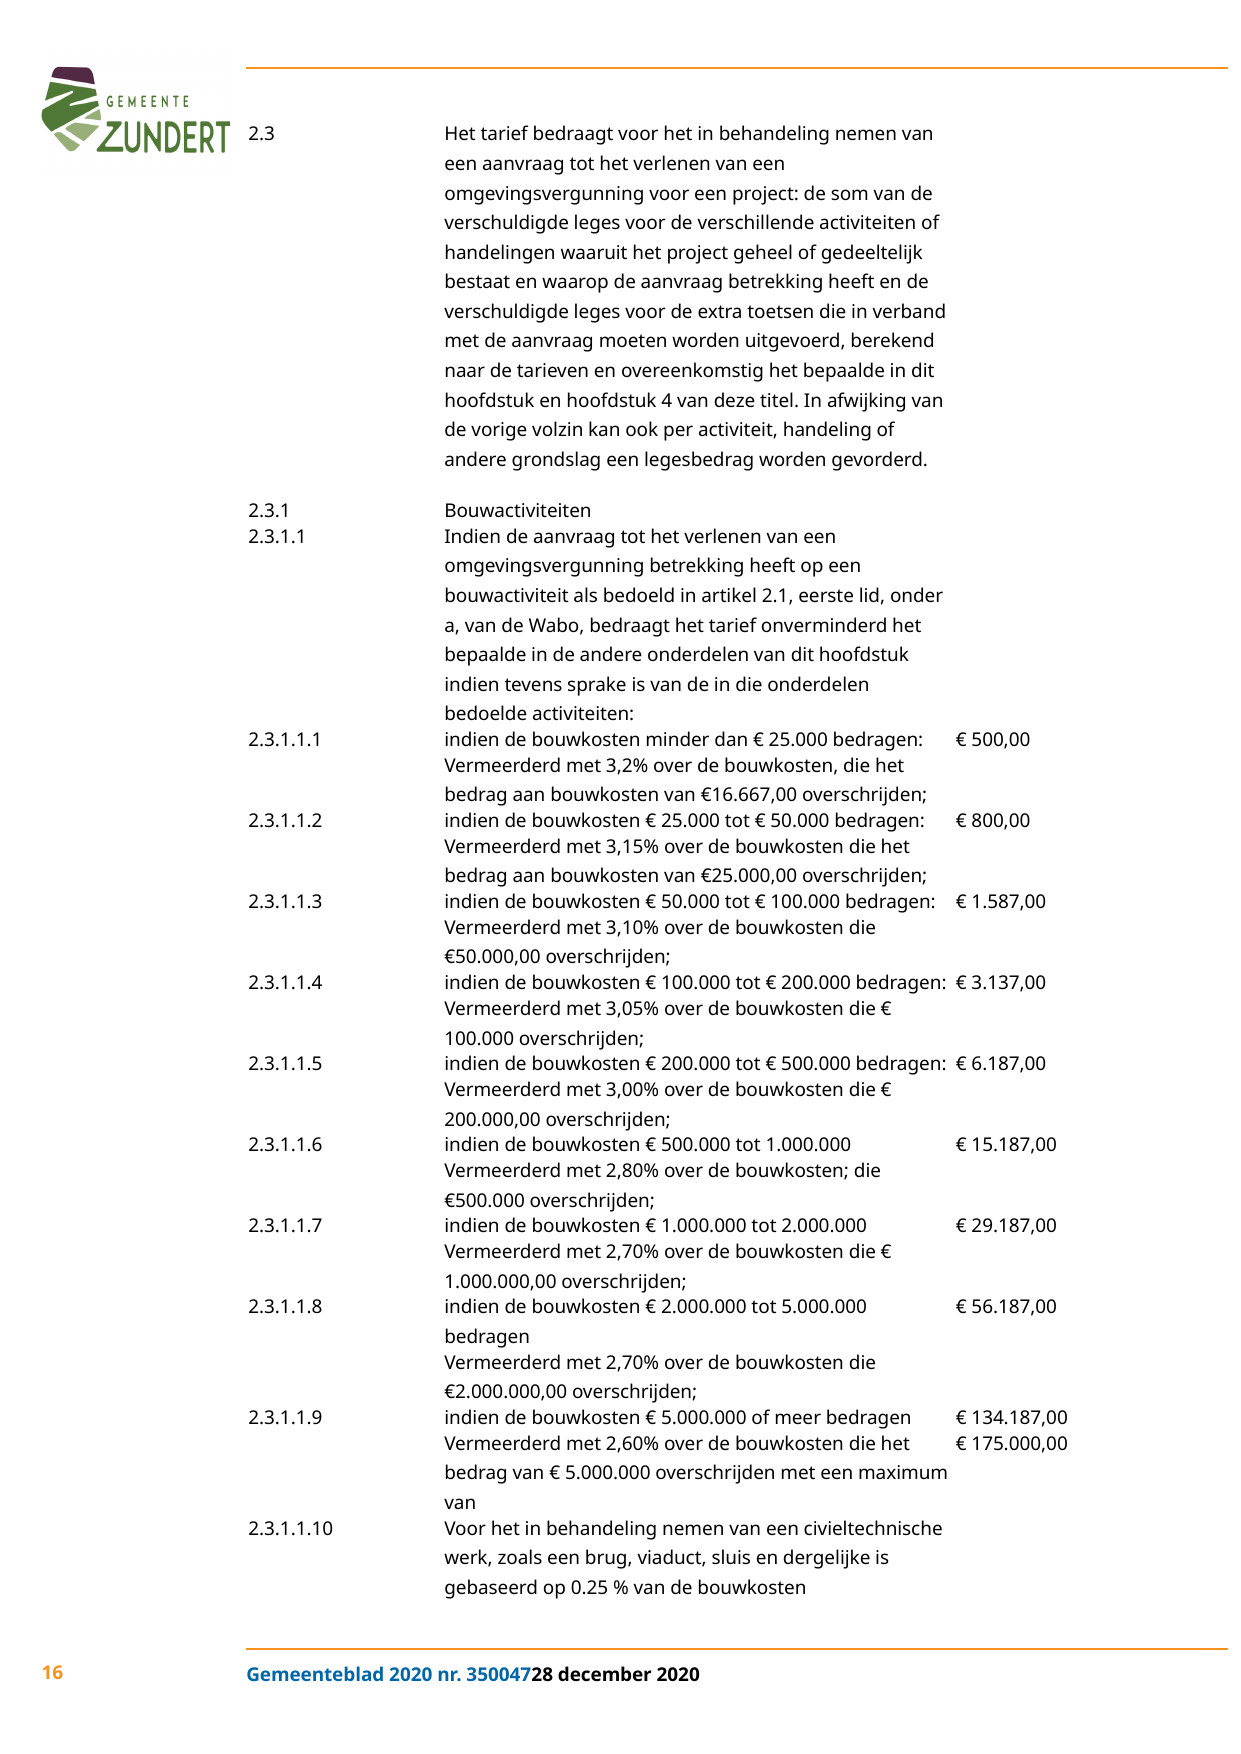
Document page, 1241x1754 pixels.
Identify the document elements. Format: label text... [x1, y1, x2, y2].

table_cell indien de bouwkosten € 2.000.000 tot 5.000.000 bedragen [444, 1294, 956, 1349]
table_cell [956, 833, 1152, 888]
table_cell € 29.187,00 [956, 1213, 1152, 1238]
table_cell 2.3.1 [248, 498, 444, 523]
table_cell [444, 472, 956, 497]
table_cell Vermeerderd met 2,70% over de bouwkosten die €2.000.000,00 overschrijden; [444, 1349, 956, 1404]
table_cell Vermeerderd met 3,05% over de bouwkosten die € 100.000 overschrijden; [444, 995, 956, 1051]
table_cell € 175.000,00 [956, 1430, 1152, 1515]
table_cell 2.3.1.1.4 [248, 970, 444, 995]
table_cell [248, 995, 444, 1051]
table_cell [956, 995, 1152, 1051]
table_cell € 1.587,00 [956, 889, 1152, 914]
table_cell [248, 1238, 444, 1294]
table_cell 2.3 [248, 121, 444, 472]
table_cell € 134.187,00 [956, 1404, 1152, 1430]
table_cell Vermeerderd met 2,80% over de bouwkosten; die €500.000 overschrijden; [444, 1157, 956, 1213]
table_cell Indien de aanvraag tot het verlenen van een omgevingsvergunning betrekking heeft op een bouwactiviteit als bedoeld in artikel 2.1, eerste lid, onder a, van de Wabo, bedraagt het tarief onverminderd het bepaalde in de andere onderdelen van dit hoofdstuk indien tevens sprake is van de in die onderdelen bedoelde activiteiten: [444, 523, 956, 726]
table_cell 2.3.1.1.6 [248, 1132, 444, 1157]
table_cell Vermeerderd met 3,15% over de bouwkosten die het bedrag aan bouwkosten van €25.000,00 overschrijden; [444, 833, 956, 888]
table_cell [956, 1238, 1152, 1294]
table_cell [956, 472, 1152, 497]
table_cell 2.3.1.1 [248, 523, 444, 726]
table_cell [248, 752, 444, 807]
table_cell [956, 121, 1152, 472]
table_cell [248, 914, 444, 969]
table_header [956, 95, 1152, 121]
table_cell 2.3.1.1.7 [248, 1213, 444, 1238]
table_cell [248, 1349, 444, 1404]
table_cell [248, 1430, 444, 1515]
table_cell indien de bouwkosten € 25.000 tot € 50.000 bedragen: [444, 808, 956, 833]
table_header [248, 95, 444, 121]
table_cell [248, 472, 444, 497]
table_cell Het tarief bedraagt voor het in behandeling nemen van een aanvraag tot het verlenen van een omgevingsvergunning voor een project: de som van de verschuldigde leges voor de verschillende activiteiten of handelingen waaruit het project geheel of gedeeltelijk bestaat en waarop de aanvraag betrekking heeft en de verschuldigde leges voor de extra toetsen die in verband met de aanvraag moeten worden uitgevoerd, berekend naar de tarieven en overeenkomstig het bepaalde in dit hoofdstuk en hoofdstuk 4 van deze titel. In afwijking van de vorige volzin kan ook per activiteit, handeling of andere grondslag een legesbedrag worden gevorderd. [444, 121, 956, 472]
table_cell indien de bouwkosten € 100.000 tot € 200.000 bedragen: [444, 970, 956, 995]
table_cell € 6.187,00 [956, 1051, 1152, 1076]
table_cell 2.3.1.1.8 [248, 1294, 444, 1349]
table_cell Voor het in behandeling nemen van een civieltechnische werk, zoals een brug, viaduct, sluis en dergelijke is gebaseerd op 0.25 % van de bouwkosten [444, 1515, 956, 1600]
table_cell € 15.187,00 [956, 1132, 1152, 1157]
table_cell [956, 1076, 1152, 1132]
table_cell [248, 833, 444, 888]
picture [41, 47, 231, 172]
table_cell [956, 1349, 1152, 1404]
table_cell indien de bouwkosten € 500.000 tot 1.000.000 [444, 1132, 956, 1157]
table_cell indien de bouwkosten € 5.000.000 of meer bedragen [444, 1404, 956, 1430]
table_cell [956, 498, 1152, 523]
table_cell indien de bouwkosten minder dan € 25.000 bedragen: [444, 726, 956, 752]
table_header [444, 95, 956, 121]
table_cell Vermeerderd met 2,60% over de bouwkosten die het bedrag van € 5.000.000 overschrijden met een maximum van [444, 1430, 956, 1515]
table_cell indien de bouwkosten € 200.000 tot € 500.000 bedragen: [444, 1051, 956, 1076]
table_cell [956, 914, 1152, 969]
table_cell 2.3.1.1.9 [248, 1404, 444, 1430]
table_cell [956, 1515, 1152, 1600]
table_cell [248, 1076, 444, 1132]
table_cell € 56.187,00 [956, 1294, 1152, 1349]
table_cell [956, 523, 1152, 726]
table_cell 2.3.1.1.10 [248, 1515, 444, 1600]
table_cell 2.3.1.1.2 [248, 808, 444, 833]
table_cell [956, 1157, 1152, 1213]
table_cell 2.3.1.1.3 [248, 889, 444, 914]
table_cell Vermeerderd met 2,70% over de bouwkosten die € 1.000.000,00 overschrijden; [444, 1238, 956, 1294]
table_cell Vermeerderd met 3,2% over de bouwkosten, die het bedrag aan bouwkosten van €16.667,00 overschrijden; [444, 752, 956, 807]
table_cell € 500,00 [956, 726, 1152, 752]
table_cell Vermeerderd met 3,00% over de bouwkosten die € 200.000,00 overschrijden; [444, 1076, 956, 1132]
table_cell Vermeerderd met 3,10% over de bouwkosten die €50.000,00 overschrijden; [444, 914, 956, 969]
table_cell indien de bouwkosten € 1.000.000 tot 2.000.000 [444, 1213, 956, 1238]
table_cell € 3.137,00 [956, 970, 1152, 995]
table_cell indien de bouwkosten € 50.000 tot € 100.000 bedragen: [444, 889, 956, 914]
table_cell € 800,00 [956, 808, 1152, 833]
table_cell [956, 752, 1152, 807]
table_cell [248, 1157, 444, 1213]
table_cell 2.3.1.1.5 [248, 1051, 444, 1076]
table_cell Bouwactiviteiten [444, 498, 956, 523]
table_cell 2.3.1.1.1 [248, 726, 444, 752]
